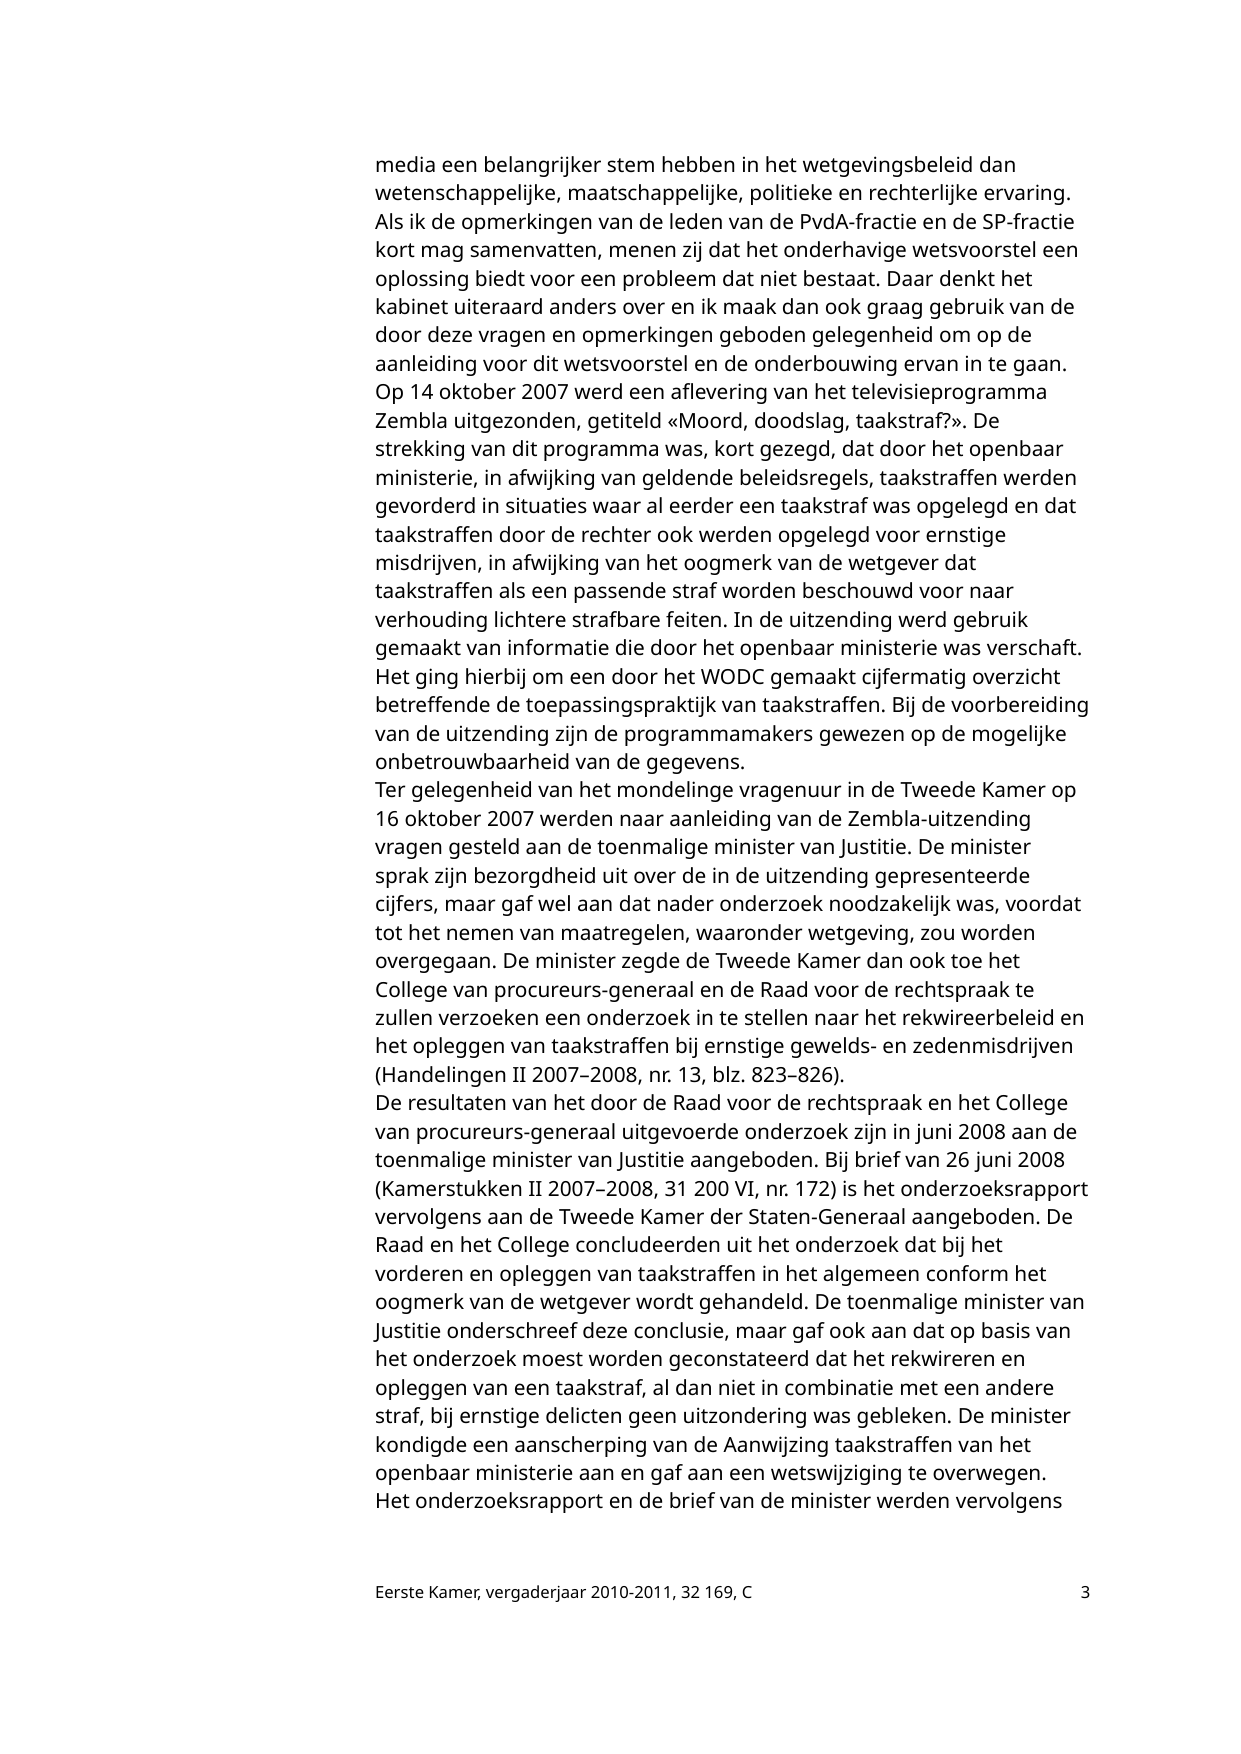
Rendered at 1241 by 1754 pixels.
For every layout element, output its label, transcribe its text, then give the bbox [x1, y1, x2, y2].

text Het onderzoeksrapport en de brief van de minister werden vervolgens [375, 1487, 1090, 1515]
text Op 14 oktober 2007 werd een aflevering van het televisieprogramma Zembla uitgezonden, getiteld «Moord, doodslag, taakstraf?». De strekking van dit programma was, kort gezegd, dat door het openbaar ministerie, in afwijking van geldende beleidsregels, taakstraffen werden gevorderd in situaties waar al eerder een taakstraf was opgelegd en dat taakstraffen door de rechter ook werden opgelegd voor ernstige misdrijven, in afwijking van het oogmerk van de wetgever dat taakstraffen als een passende straf worden beschouwd voor naar verhouding lichtere strafbare feiten. In de uitzending werd gebruik gemaakt van informatie die door het openbaar ministerie was verschaft. Het ging hierbij om een door het WODC gemaakt cijfermatig overzicht betreffende de toepassingspraktijk van taakstraffen. Bij de voorbereiding van de uitzending zijn de programmamakers gewezen op de mogelijke onbetrouwbaarheid van de gegevens. [375, 377, 1090, 776]
text Ter gelegenheid van het mondelinge vragenuur in de Tweede Kamer op 16 oktober 2007 werden naar aanleiding van de Zembla-uitzending vragen gesteld aan de toenmalige minister van Justitie. De minister sprak zijn bezorgdheid uit over de in de uitzending gepresenteerde cijfers, maar gaf wel aan dat nader onderzoek noodzakelijk was, voordat tot het nemen van maatregelen, waaronder wetgeving, zou worden overgegaan. De minister zegde de Tweede Kamer dan ook toe het College van procureurs-generaal en de Raad voor de rechtspraak te zullen verzoeken een onderzoek in te stellen naar het rekwireerbeleid en het opleggen van taakstraffen bij ernstige gewelds- en zedenmisdrijven (Handelingen II 2007–2008, nr. 13, blz. 823–826). [375, 776, 1090, 1088]
text De resultaten van het door de Raad voor de rechtspraak en het College van procureurs-generaal uitgevoerde onderzoek zijn in juni 2008 aan de toenmalige minister van Justitie aangeboden. Bij brief van 26 juni 2008 (Kamerstukken II 2007–2008, 31 200 VI, nr. 172) is het onderzoeksrapport vervolgens aan de Tweede Kamer der Staten-Generaal aangeboden. De Raad en het College concludeerden uit het onderzoek dat bij het vorderen en opleggen van taakstraffen in het algemeen conform het oogmerk van de wetgever wordt gehandeld. De toenmalige minister van Justitie onderschreef deze conclusie, maar gaf ook aan dat op basis van het onderzoek moest worden geconstateerd dat het rekwireren en opleggen van een taakstraf, al dan niet in combinatie met een andere straf, bij ernstige delicten geen uitzondering was gebleken. De minister kondigde een aanscherping van de Aanwijzing taakstraffen van het openbaar ministerie aan en gaf aan een wetswijziging te overwegen. [375, 1088, 1090, 1487]
text Als ik de opmerkingen van de leden van de PvdA-fractie en de SP-fractie kort mag samenvatten, menen zij dat het onderhavige wetsvoorstel een oplossing biedt voor een probleem dat niet bestaat. Daar denkt het kabinet uiteraard anders over en ik maak dan ook graag gebruik van de door deze vragen en opmerkingen geboden gelegenheid om op de aanleiding voor dit wetsvoorstel en de onderbouwing ervan in te gaan. [375, 207, 1090, 377]
text media een belangrijker stem hebben in het wetgevingsbeleid dan wetenschappelijke, maatschappelijke, politieke en rechterlijke ervaring. [375, 150, 1090, 207]
